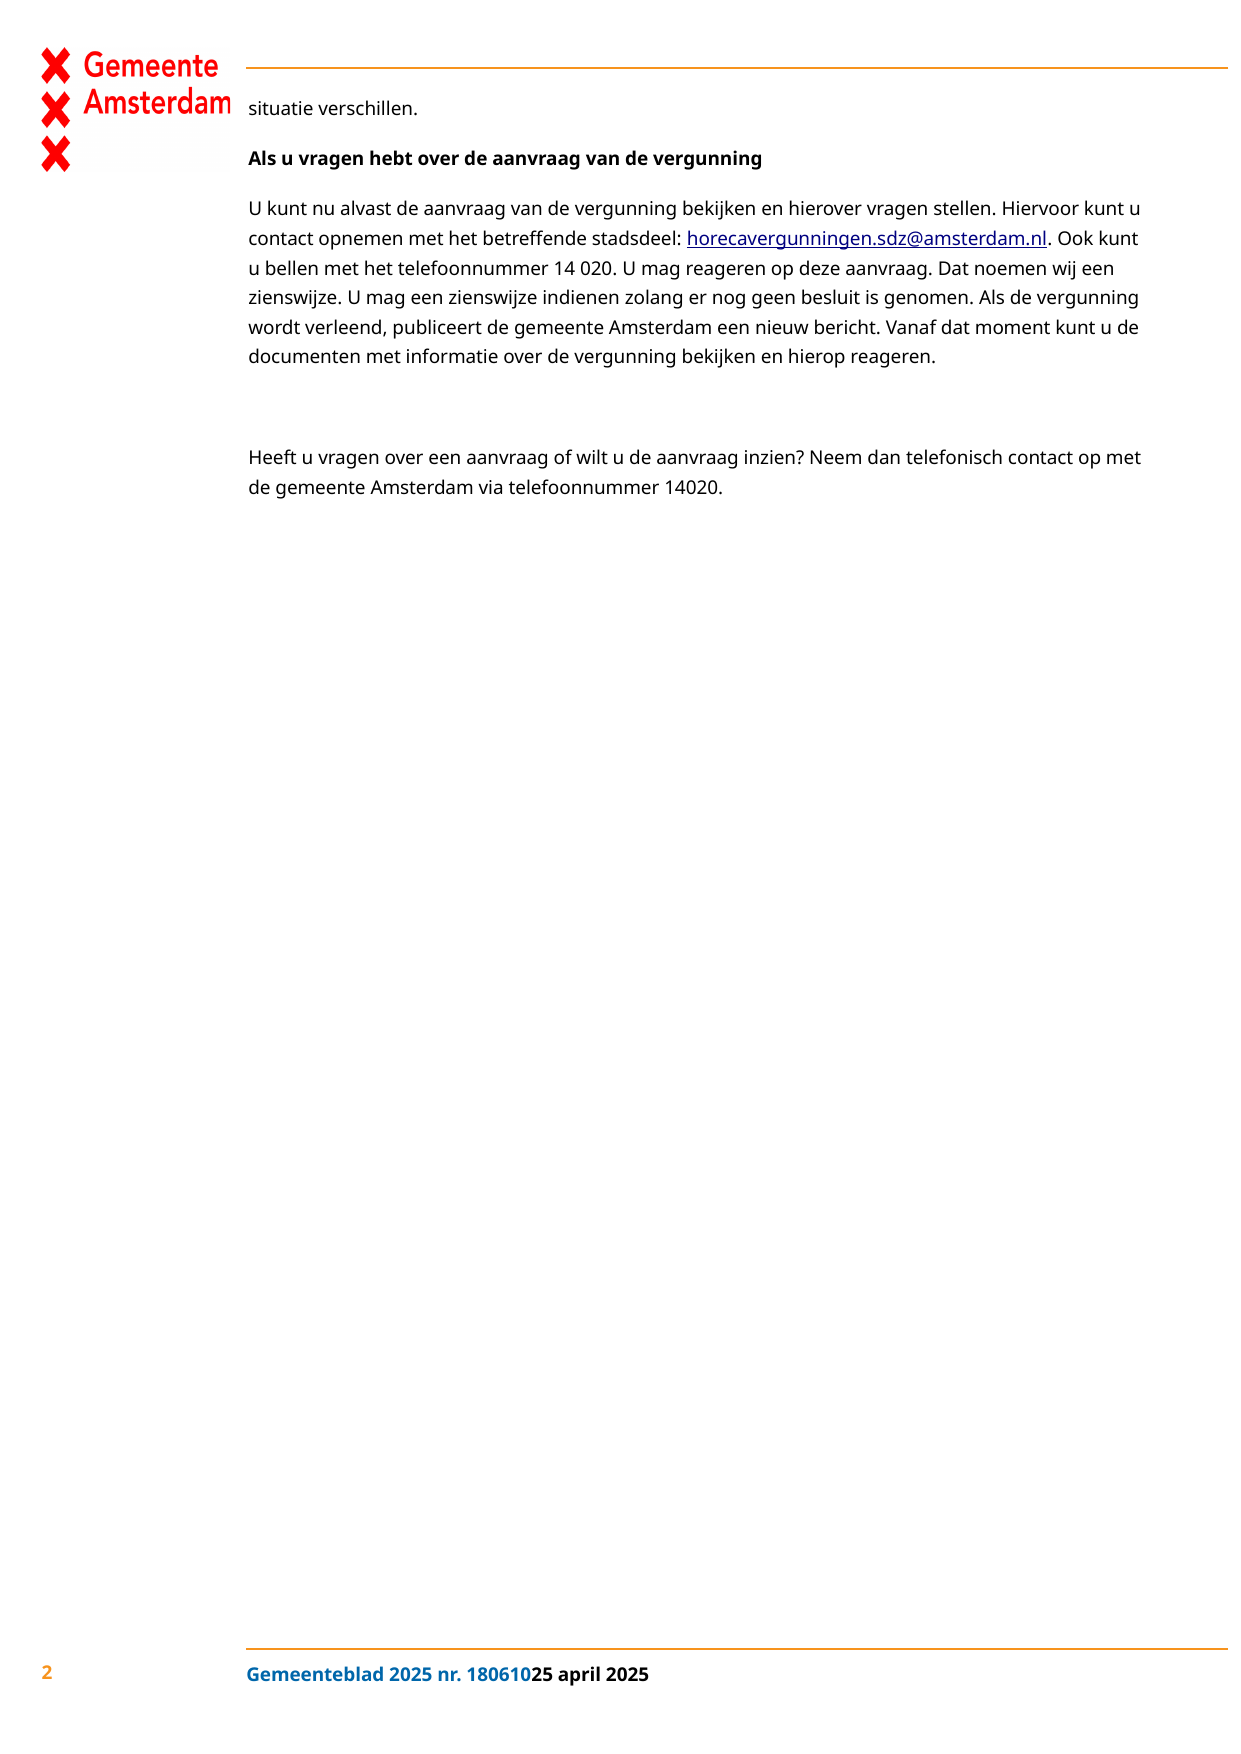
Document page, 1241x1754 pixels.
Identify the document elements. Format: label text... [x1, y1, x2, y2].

text situatie verschillen. [248, 95, 1152, 121]
text Heeft u vragen over een aanvraag of wilt u de aanvraag inzien? Neem dan telefonisch contact op met de gemeente Amsterdam via telefoonnummer 14020. [248, 444, 1152, 500]
text U kunt nu alvast de aanvraag van de vergunning bekijken en hierover vragen stellen. Hiervoor kunt u contact opnemen met het betreffende stadsdeel: horecavergunningen.sdz@amsterdam.nl. Ook kunt u bellen met het telefoonnummer 14 020. U mag reageren op deze aanvraag. Dat noemen wij een zienswijze. U mag een zienswijze indienen zolang er nog geen besluit is genomen. Als de vergunning wordt verleend, publiceert de gemeente Amsterdam een nieuw bericht. Vanaf dat moment kunt u de documenten met informatie over de vergunning bekijken en hierop reageren. [248, 196, 1152, 369]
text Als u vragen hebt over de aanvraag van de vergunning [248, 145, 1152, 171]
picture [41, 47, 231, 172]
